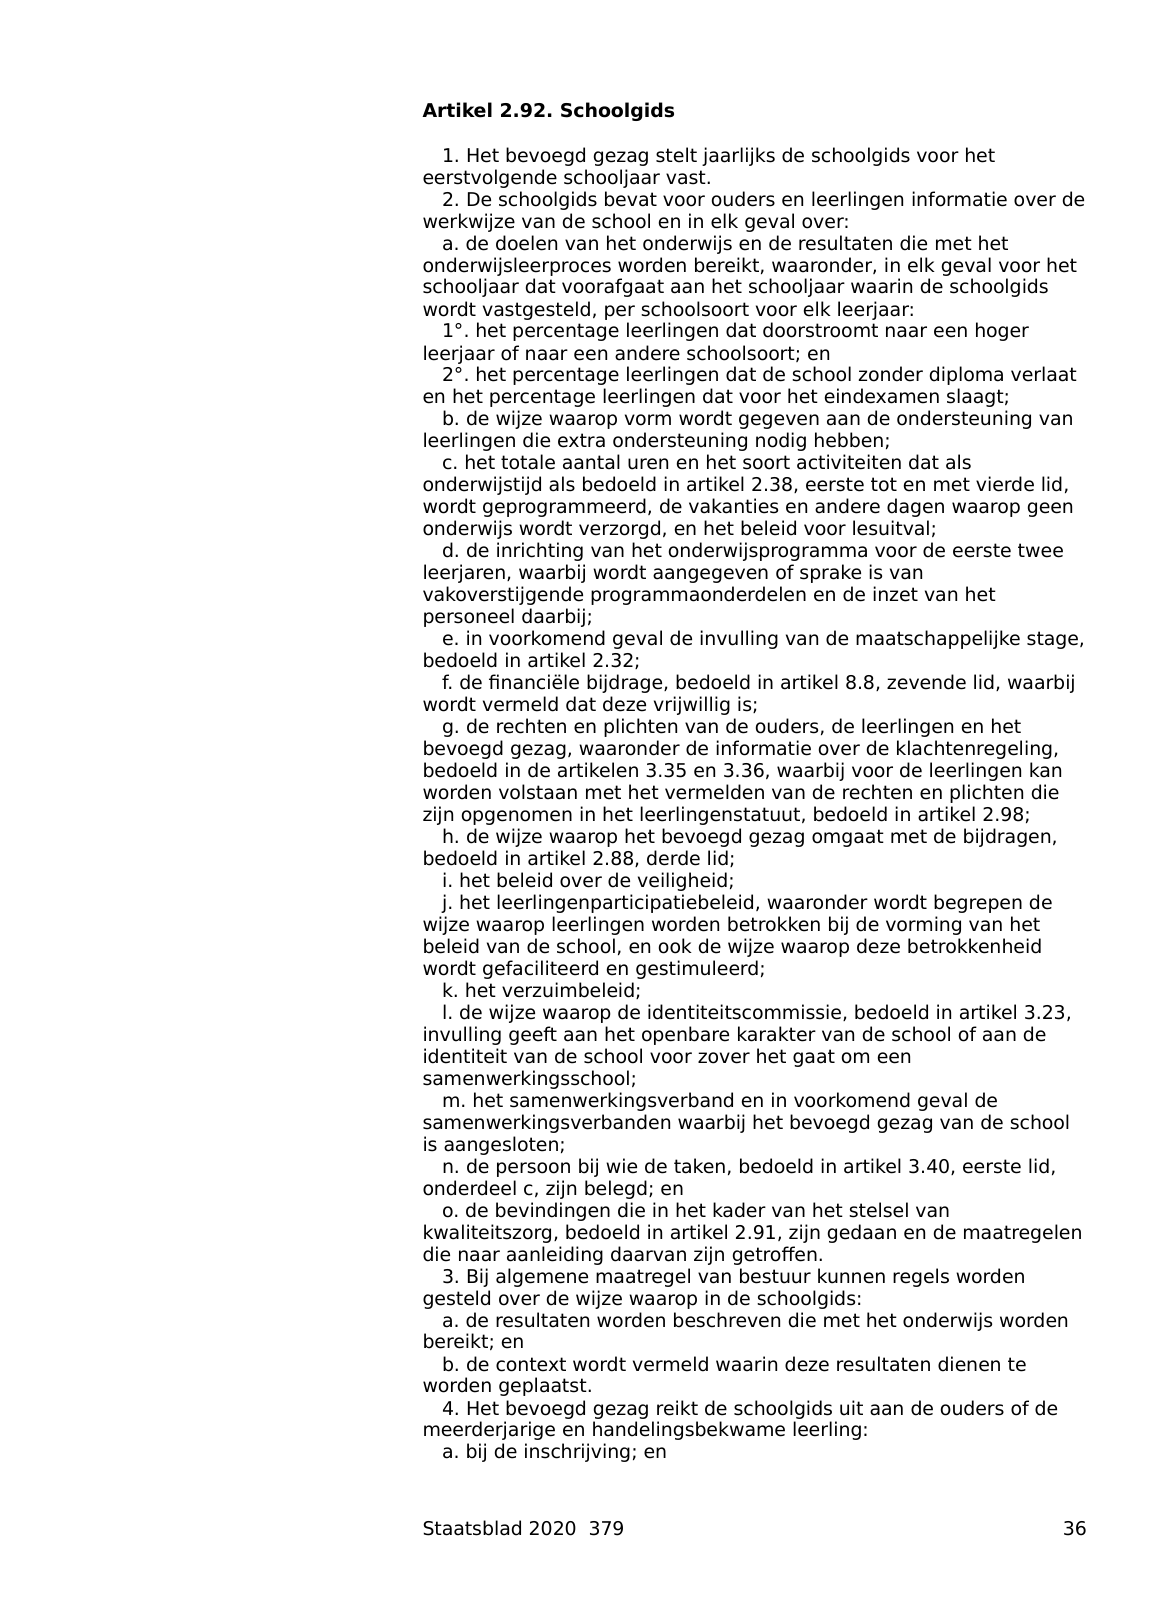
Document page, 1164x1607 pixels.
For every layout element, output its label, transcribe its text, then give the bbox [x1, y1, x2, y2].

text j. het leerlingenparticipatiebeleid, waaronder wordt begrepen de wijze waarop leerlingen worden betrokken bij de vorming van het beleid van de school, en ook de wijze waarop deze betrokkenheid wordt gefaciliteerd en gestimuleerd; [422, 892, 1087, 980]
text n. de persoon bij wie de taken, bedoeld in artikel 3.40, eerste lid, onderdeel c, zijn belegd; en [422, 1156, 1087, 1199]
text a. de doelen van het onderwijs en de resultaten die met het onderwijsleerproces worden bereikt, waaronder, in elk geval voor het schooljaar dat voorafgaat aan het schooljaar waarin de schoolgids wordt vastgesteld, per schoolsoort voor elk leerjaar: [422, 232, 1087, 320]
text 1°. het percentage leerlingen dat doorstroomt naar een hoger leerjaar of naar een andere schoolsoort; en [422, 320, 1087, 364]
text f. de financiële bijdrage, bedoeld in artikel 8.8, zevende lid, waarbij wordt vermeld dat deze vrijwillig is; [422, 672, 1087, 716]
text o. de bevindingen die in het kader van het stelsel van kwaliteitszorg, bedoeld in artikel 2.91, zijn gedaan en de maatregelen die naar aanleiding daarvan zijn getroffen. [422, 1199, 1087, 1266]
text k. het verzuimbeleid; [422, 980, 1087, 1002]
text b. de context wordt vermeld waarin deze resultaten dienen te worden geplaatst. [422, 1353, 1087, 1397]
text h. de wijze waarop het bevoegd gezag omgaat met de bijdragen, bedoeld in artikel 2.88, derde lid; [422, 826, 1087, 870]
text e. in voorkomend geval de invulling van de maatschappelijke stage, bedoeld in artikel 2.32; [422, 628, 1087, 672]
text a. de resultaten worden beschreven die met het onderwijs worden bereikt; en [422, 1309, 1087, 1353]
text c. het totale aantal uren en het soort activiteiten dat als onderwijstijd als bedoeld in artikel 2.38, eerste tot en met vierde lid, wordt geprogrammeerd, de vakanties en andere dagen waarop geen onderwijs wordt verzorgd, en het beleid voor lesuitval; [422, 452, 1087, 540]
subtitle Artikel 2.92. Schoolgids [422, 100, 1087, 122]
text b. de wijze waarop vorm wordt gegeven aan de ondersteuning van leerlingen die extra ondersteuning nodig hebben; [422, 408, 1087, 452]
text 2°. het percentage leerlingen dat de school zonder diploma verlaat en het percentage leerlingen dat voor het eindexamen slaagt; [422, 364, 1087, 408]
text 1. Het bevoegd gezag stelt jaarlijks de schoolgids voor het eerstvolgende schooljaar vast. [422, 144, 1087, 188]
text 3. Bij algemene maatregel van bestuur kunnen regels worden gesteld over de wijze waarop in de schoolgids: [422, 1266, 1087, 1309]
text a. bij de inschrijving; en [422, 1441, 1087, 1463]
text i. het beleid over de veiligheid; [422, 870, 1087, 892]
text 2. De schoolgids bevat voor ouders en leerlingen informatie over de werkwijze van de school en in elk geval over: [422, 188, 1087, 232]
text m. het samenwerkingsverband en in voorkomend geval de samenwerkingsverbanden waarbij het bevoegd gezag van de school is aangesloten; [422, 1090, 1087, 1156]
text d. de inrichting van het onderwijsprogramma voor de eerste twee leerjaren, waarbij wordt aangegeven of sprake is van vakoverstijgende programmaonderdelen en de inzet van het personeel daarbij; [422, 540, 1087, 628]
text 4. Het bevoegd gezag reikt de schoolgids uit aan de ouders of de meerderjarige en handelingsbekwame leerling: [422, 1397, 1087, 1441]
text g. de rechten en plichten van de ouders, de leerlingen en het bevoegd gezag, waaronder de informatie over de klachtenregeling, bedoeld in de artikelen 3.35 en 3.36, waarbij voor de leerlingen kan worden volstaan met het vermelden van de rechten en plichten die zijn opgenomen in het leerlingenstatuut, bedoeld in artikel 2.98; [422, 716, 1087, 826]
text l. de wijze waarop de identiteitscommissie, bedoeld in artikel 3.23, invulling geeft aan het openbare karakter van de school of aan de identiteit van de school voor zover het gaat om een samenwerkingsschool; [422, 1002, 1087, 1090]
